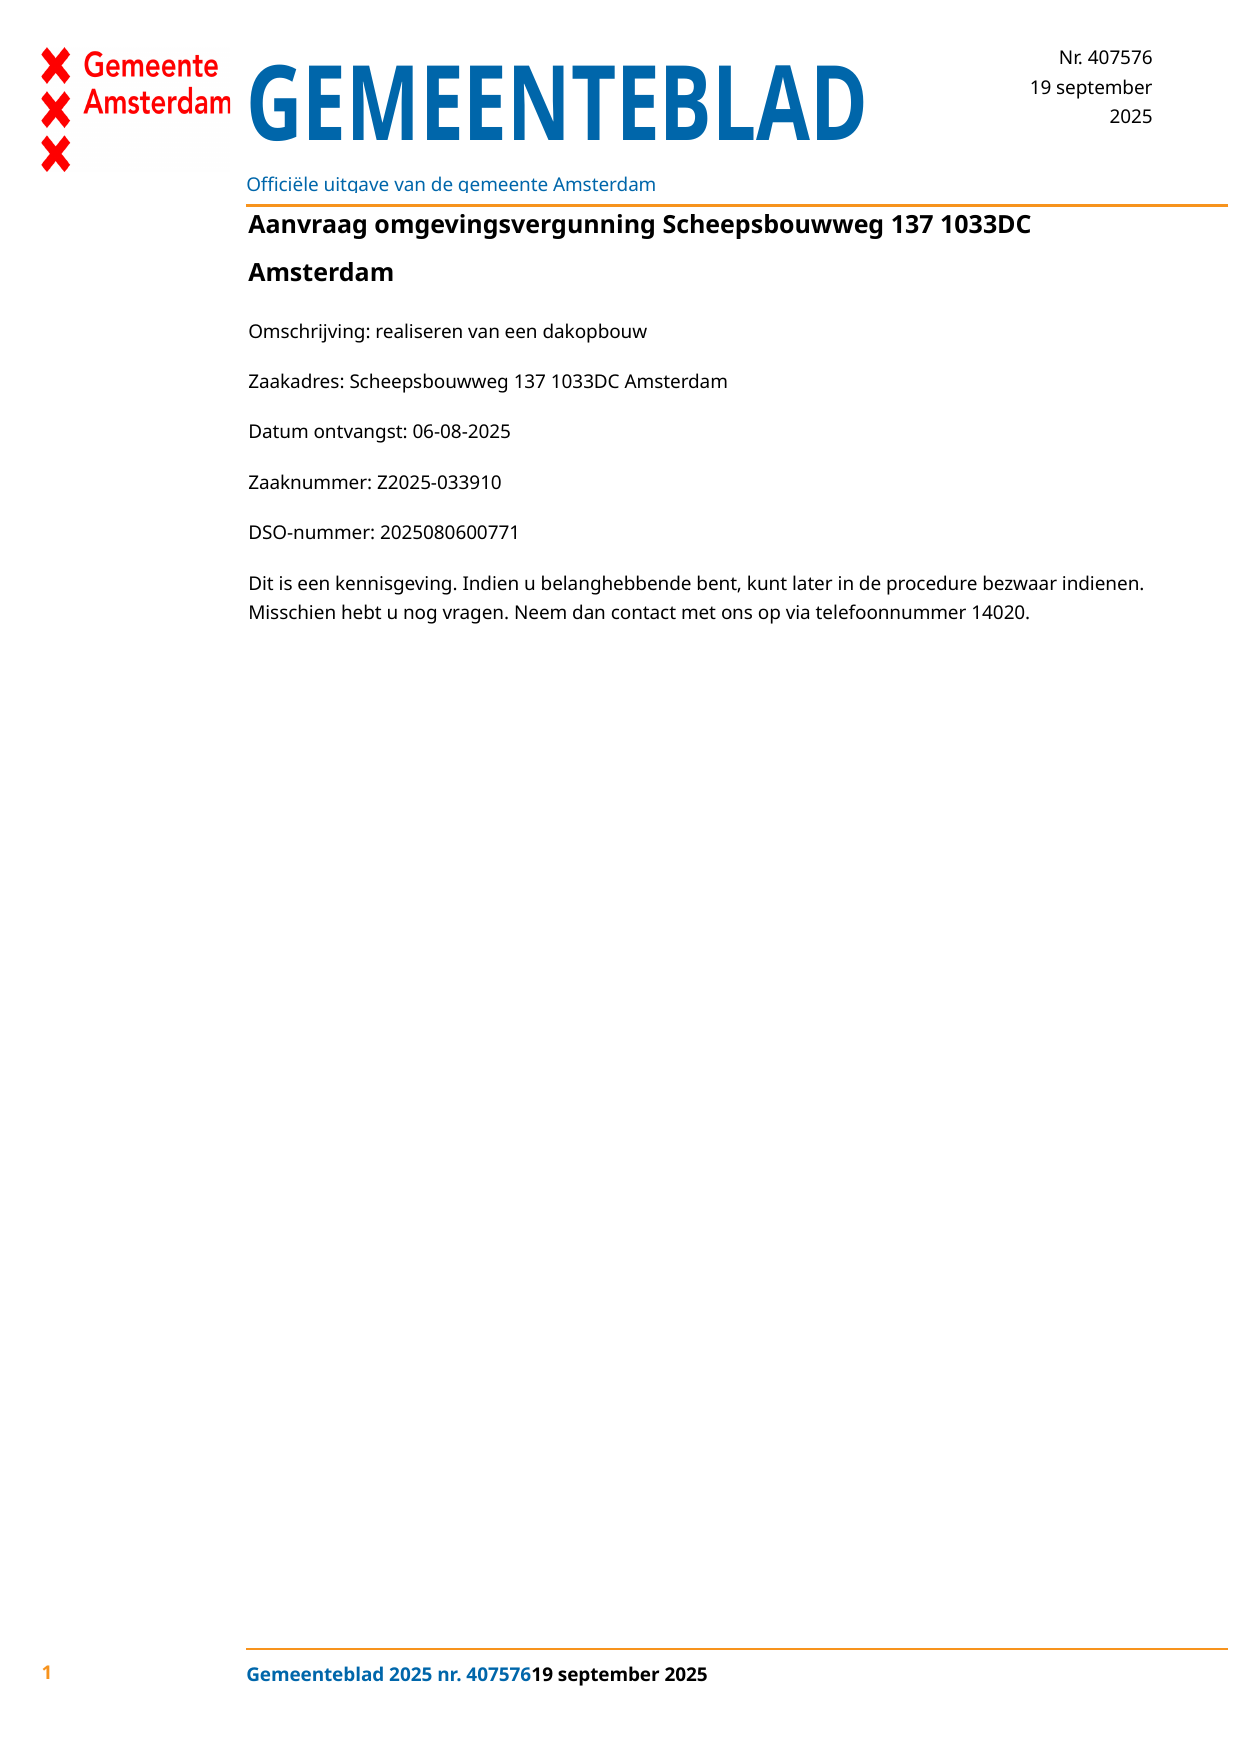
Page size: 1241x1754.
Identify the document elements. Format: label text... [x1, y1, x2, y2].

text Zaaknummer: Z2025-033910 [248, 469, 1152, 495]
text Dit is een kennisgeving. Indien u belanghebbende bent, kunt later in de procedure bezwaar indienen. Misschien hebt u nog vragen. Neem dan contact met ons op via telefoonnummer 14020. [248, 570, 1152, 625]
text Omschrijving: realiseren van een dakopbouw [248, 318, 1152, 344]
text Zaakadres: Scheepsbouwweg 137 1033DC Amsterdam [248, 368, 1152, 394]
picture [41, 47, 231, 172]
text DSO-nummer: 2025080600771 [248, 519, 1152, 545]
text Datum ontvangst: 06-08-2025 [248, 419, 1152, 444]
text Aanvraag omgevingsvergunning Scheepsbouwweg 137 1033DC Amsterdam [248, 207, 1152, 288]
